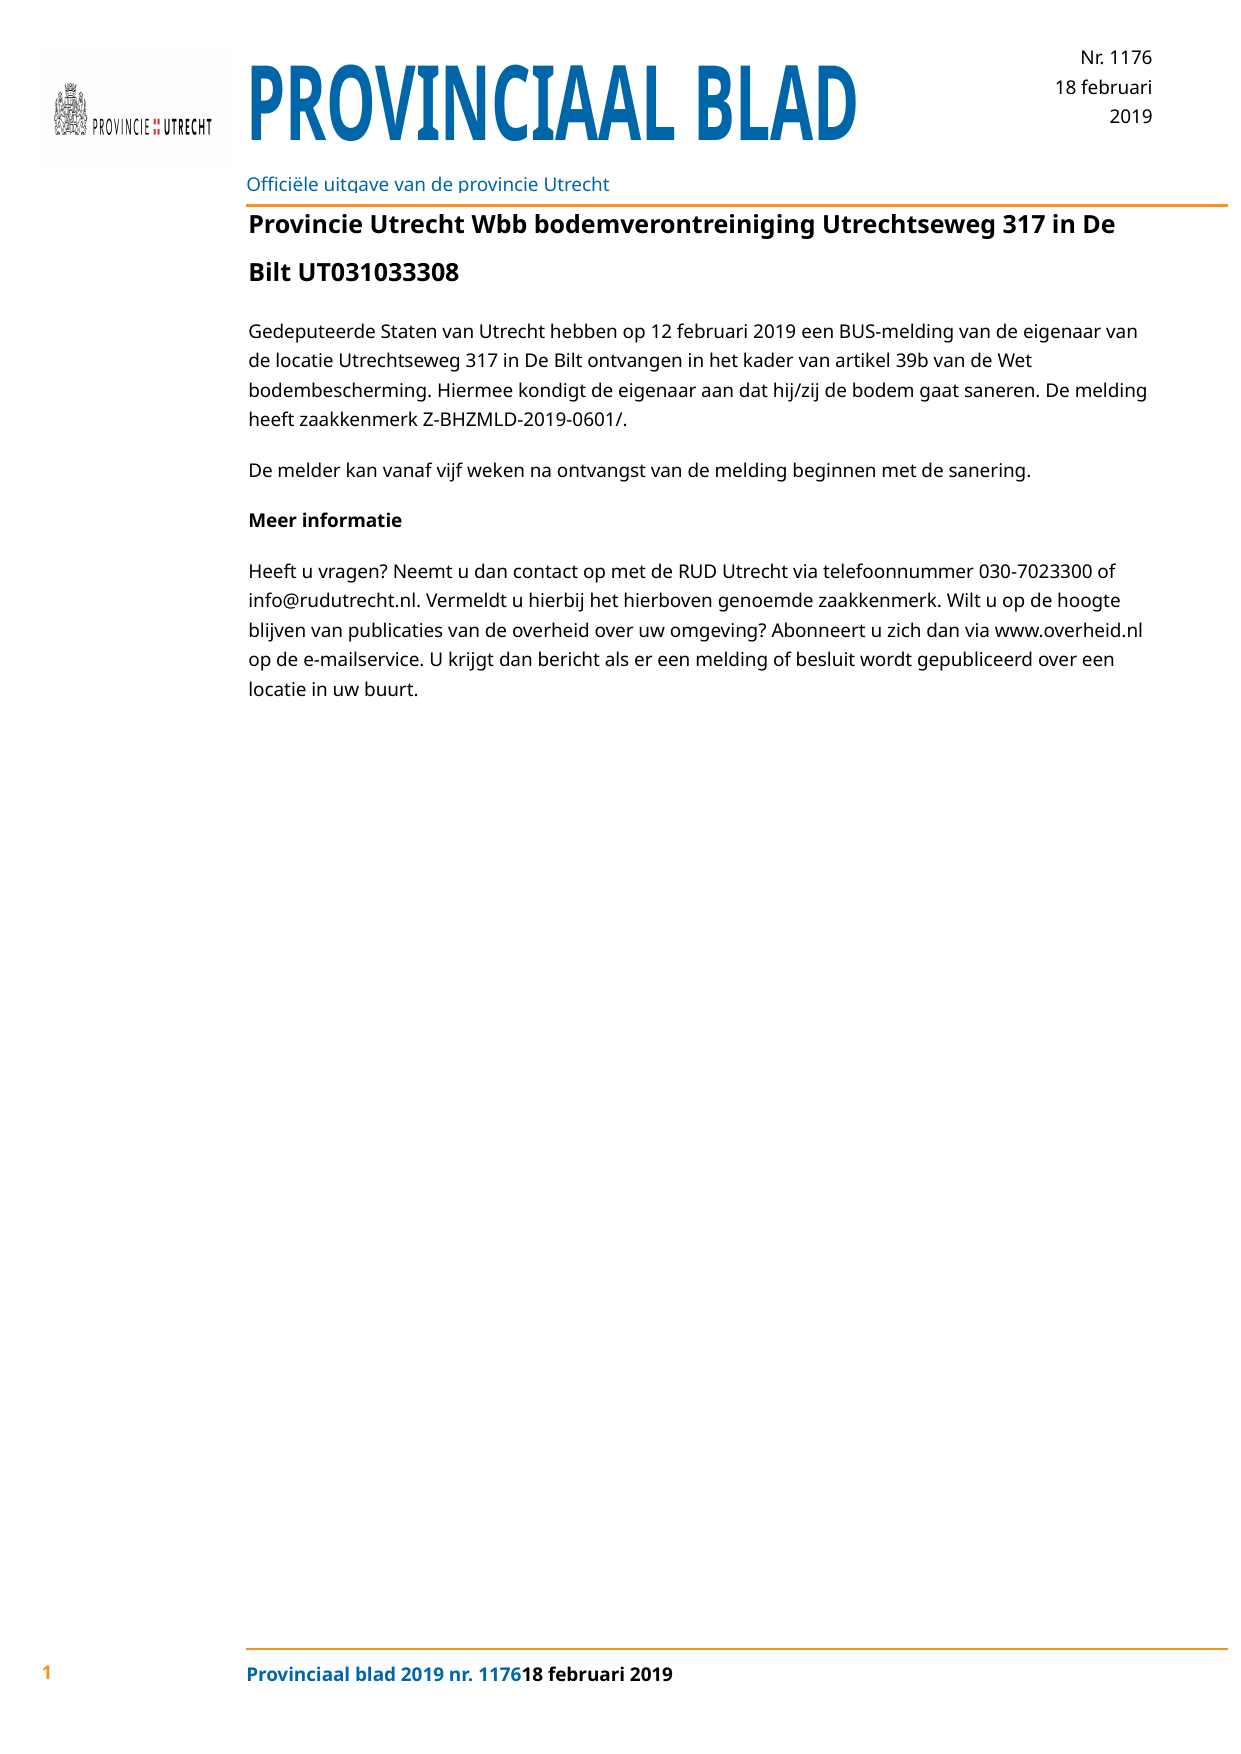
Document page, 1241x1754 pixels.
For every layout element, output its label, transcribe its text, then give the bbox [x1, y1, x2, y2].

text Gedeputeerde Staten van Utrecht hebben op 12 februari 2019 een BUS-melding van de eigenaar van de locatie Utrechtseweg 317 in De Bilt ontvangen in het kader van artikel 39b van de Wet bodembescherming. Hiermee kondigt de eigenaar aan dat hij/zij de bodem gaat saneren. De melding heeft zaakkenmerk Z-BHZMLD-2019-0601/. [248, 318, 1152, 432]
text Heeft u vragen? Neemt u dan contact op met de RUD Utrecht via telefoonnummer 030-7023300 of info@rudutrecht.nl. Vermeldt u hierbij het hierboven genoemde zaakkenmerk. Wilt u op de hoogte blijven van publicaties van de overheid over uw omgeving? Abonneert u zich dan via www.overheid.nl op de e-mailservice. U krijgt dan bericht als er een melding of besluit wordt gepubliceerd over een locatie in uw buurt. [248, 558, 1152, 702]
picture [41, 47, 231, 172]
text De melder kan vanaf vijf weken na ontvangst van de melding beginnen met de sanering. [248, 457, 1152, 483]
text Meer informatie [248, 507, 1152, 533]
text Provincie Utrecht Wbb bodemverontreiniging Utrechtseweg 317 in De Bilt UT031033308 [248, 207, 1152, 288]
